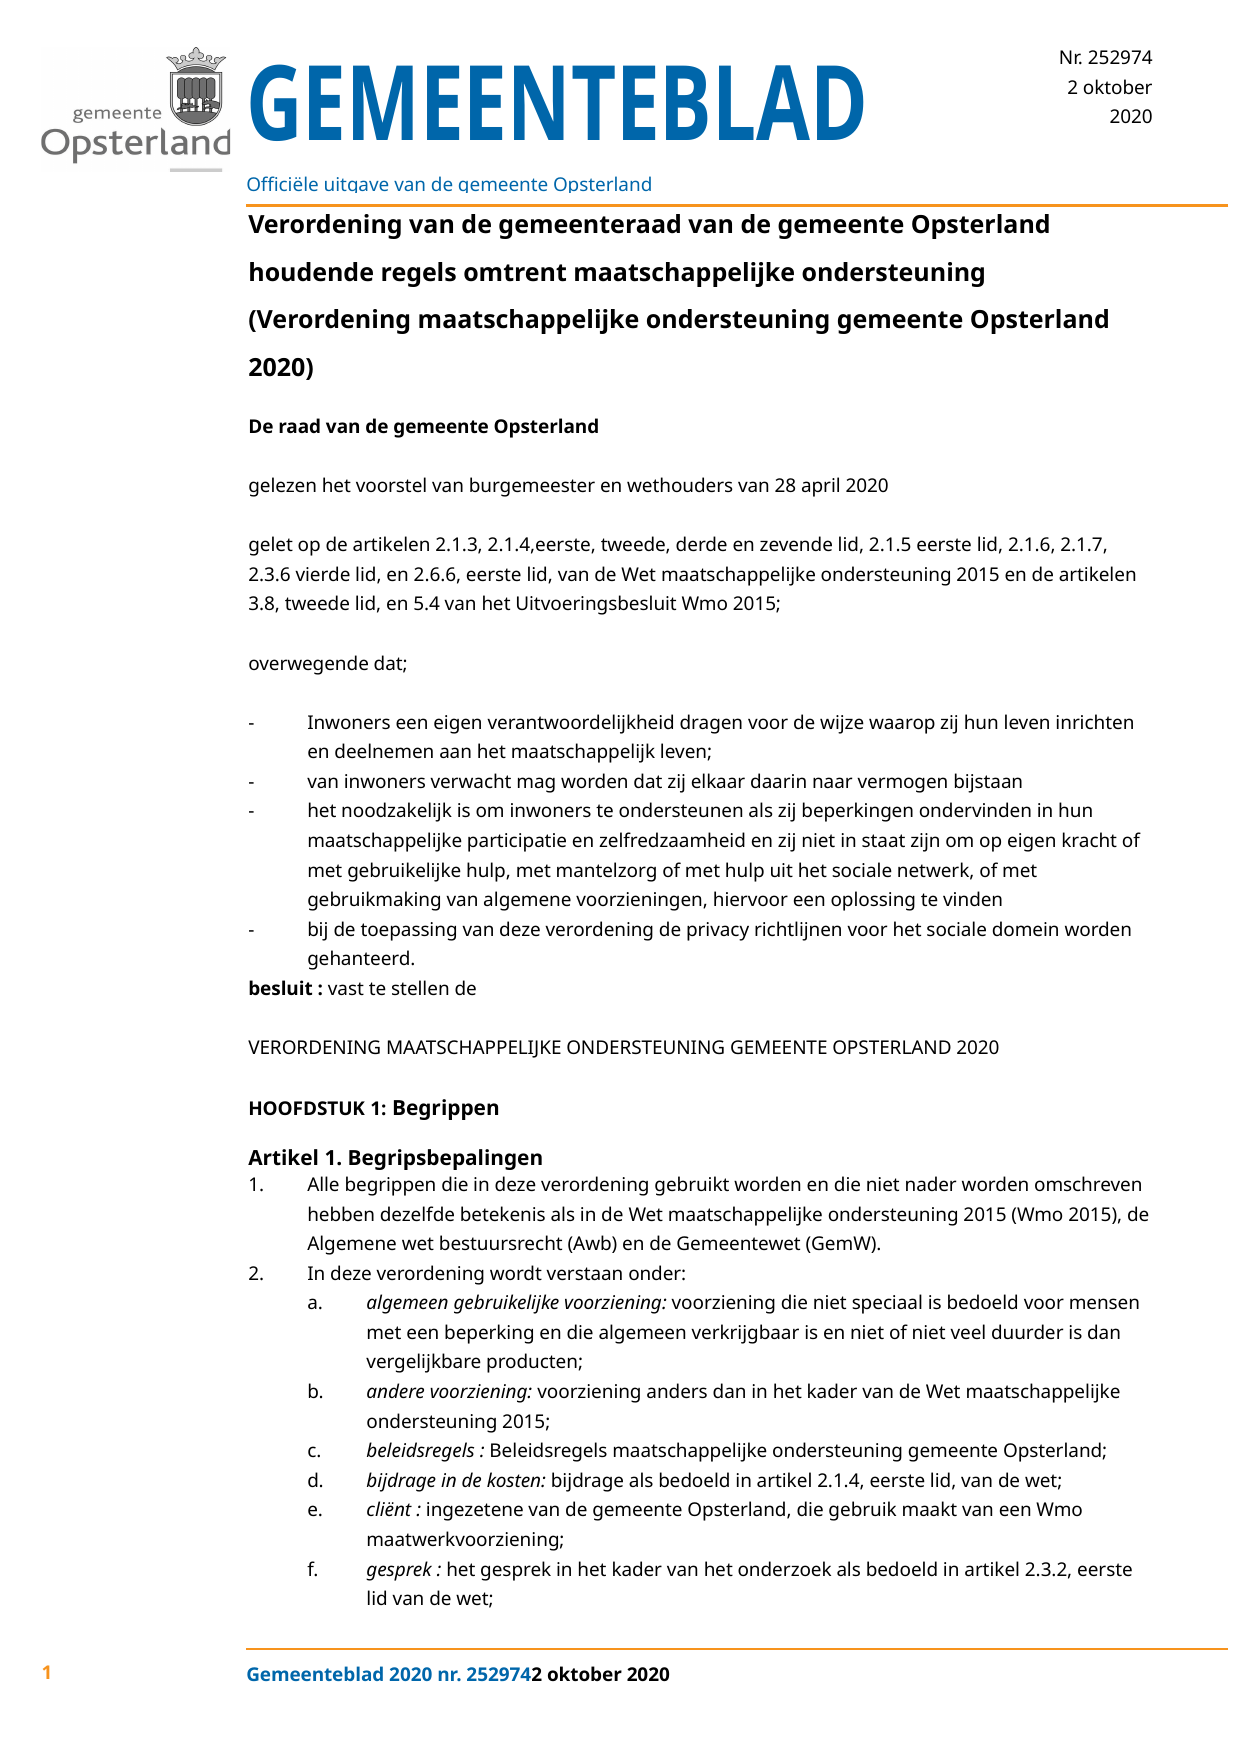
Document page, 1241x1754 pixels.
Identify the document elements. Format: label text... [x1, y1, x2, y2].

text Artikel 1. Begripsbepalingen [248, 1143, 1152, 1171]
list bij de toepassing van deze verordening de privacy richtlijnen voor het sociale domein worden gehanteerd. [248, 916, 1152, 971]
text besluit : vast te stellen de [248, 975, 1152, 1001]
list In deze verordening wordt verstaan onder: [248, 1260, 1152, 1286]
text Verordening van de gemeenteraad van de gemeente Opsterland houdende regels omtrent maatschappelijke ondersteuning (Verordening maatschappelijke ondersteuning gemeente Opsterland 2020) [248, 207, 1152, 384]
text De raad van de gemeente Opsterland [248, 413, 1152, 439]
list Alle begrippen die in deze verordening gebruikt worden en die niet nader worden omschreven hebben dezelfde betekenis als in de Wet maatschappelijke ondersteuning 2015 (Wmo 2015), de Algemene wet bestuursrecht (Awb) en de Gemeentewet (GemW). [248, 1171, 1152, 1256]
text gelezen het voorstel van burgemeester en wethouders van 28 april 2020 [248, 472, 1152, 498]
text VERORDENING MAATSCHAPPELIJKE ONDERSTEUNING GEMEENTE OPSTERLAND 2020 [248, 1034, 1152, 1060]
list cliënt : ingezetene van de gemeente Opsterland, die gebruik maakt van een Wmo maatwerkvoorziening; [307, 1497, 1152, 1552]
list bijdrage in de kosten: bijdrage als bedoeld in artikel 2.1.4, eerste lid, van de wet; [307, 1467, 1152, 1493]
list Inwoners een eigen verantwoordelijkheid dragen voor de wijze waarop zij hun leven inrichten en deelnemen aan het maatschappelijk leven; [248, 709, 1152, 764]
list het noodzakelijk is om inwoners te ondersteunen als zij beperkingen ondervinden in hun maatschappelijke participatie en zelfredzaamheid en zij niet in staat zijn om op eigen kracht of met gebruikelijke hulp, met mantelzorg of met hulp uit het sociale netwerk, of met gebruikmaking van algemene voorzieningen, hiervoor een oplossing te vinden [248, 798, 1152, 912]
list van inwoners verwacht mag worden dat zij elkaar daarin naar vermogen bijstaan [248, 768, 1152, 794]
text overwegende dat; [248, 650, 1152, 676]
list beleidsregels : Beleidsregels maatschappelijke ondersteuning gemeente Opsterland; [307, 1437, 1152, 1463]
text gelet op de artikelen 2.1.3, 2.1.4,eerste, tweede, derde en zevende lid, 2.1.5 eerste lid, 2.1.6, 2.1.7, 2.3.6 vierde lid, en 2.6.6, eerste lid, van de Wet maatschappelijke ondersteuning 2015 en de artikelen 3.8, tweede lid, en 5.4 van het Uitvoeringsbesluit Wmo 2015; [248, 531, 1152, 616]
list gesprek : het gesprek in het kader van het onderzoek als bedoeld in artikel 2.3.2, eerste lid van de wet; [307, 1556, 1152, 1611]
list andere voorziening: voorziening anders dan in het kader van de Wet maatschappelijke ondersteuning 2015; [307, 1378, 1152, 1434]
text HOOFDSTUK 1: Begrippen [248, 1093, 1152, 1122]
picture [41, 47, 231, 172]
list algemeen gebruikelijke voorziening: voorziening die niet speciaal is bedoeld voor mensen met een beperking en die algemeen verkrijgbaar is en niet of niet veel duurder is dan vergelijkbare producten; [307, 1289, 1152, 1374]
